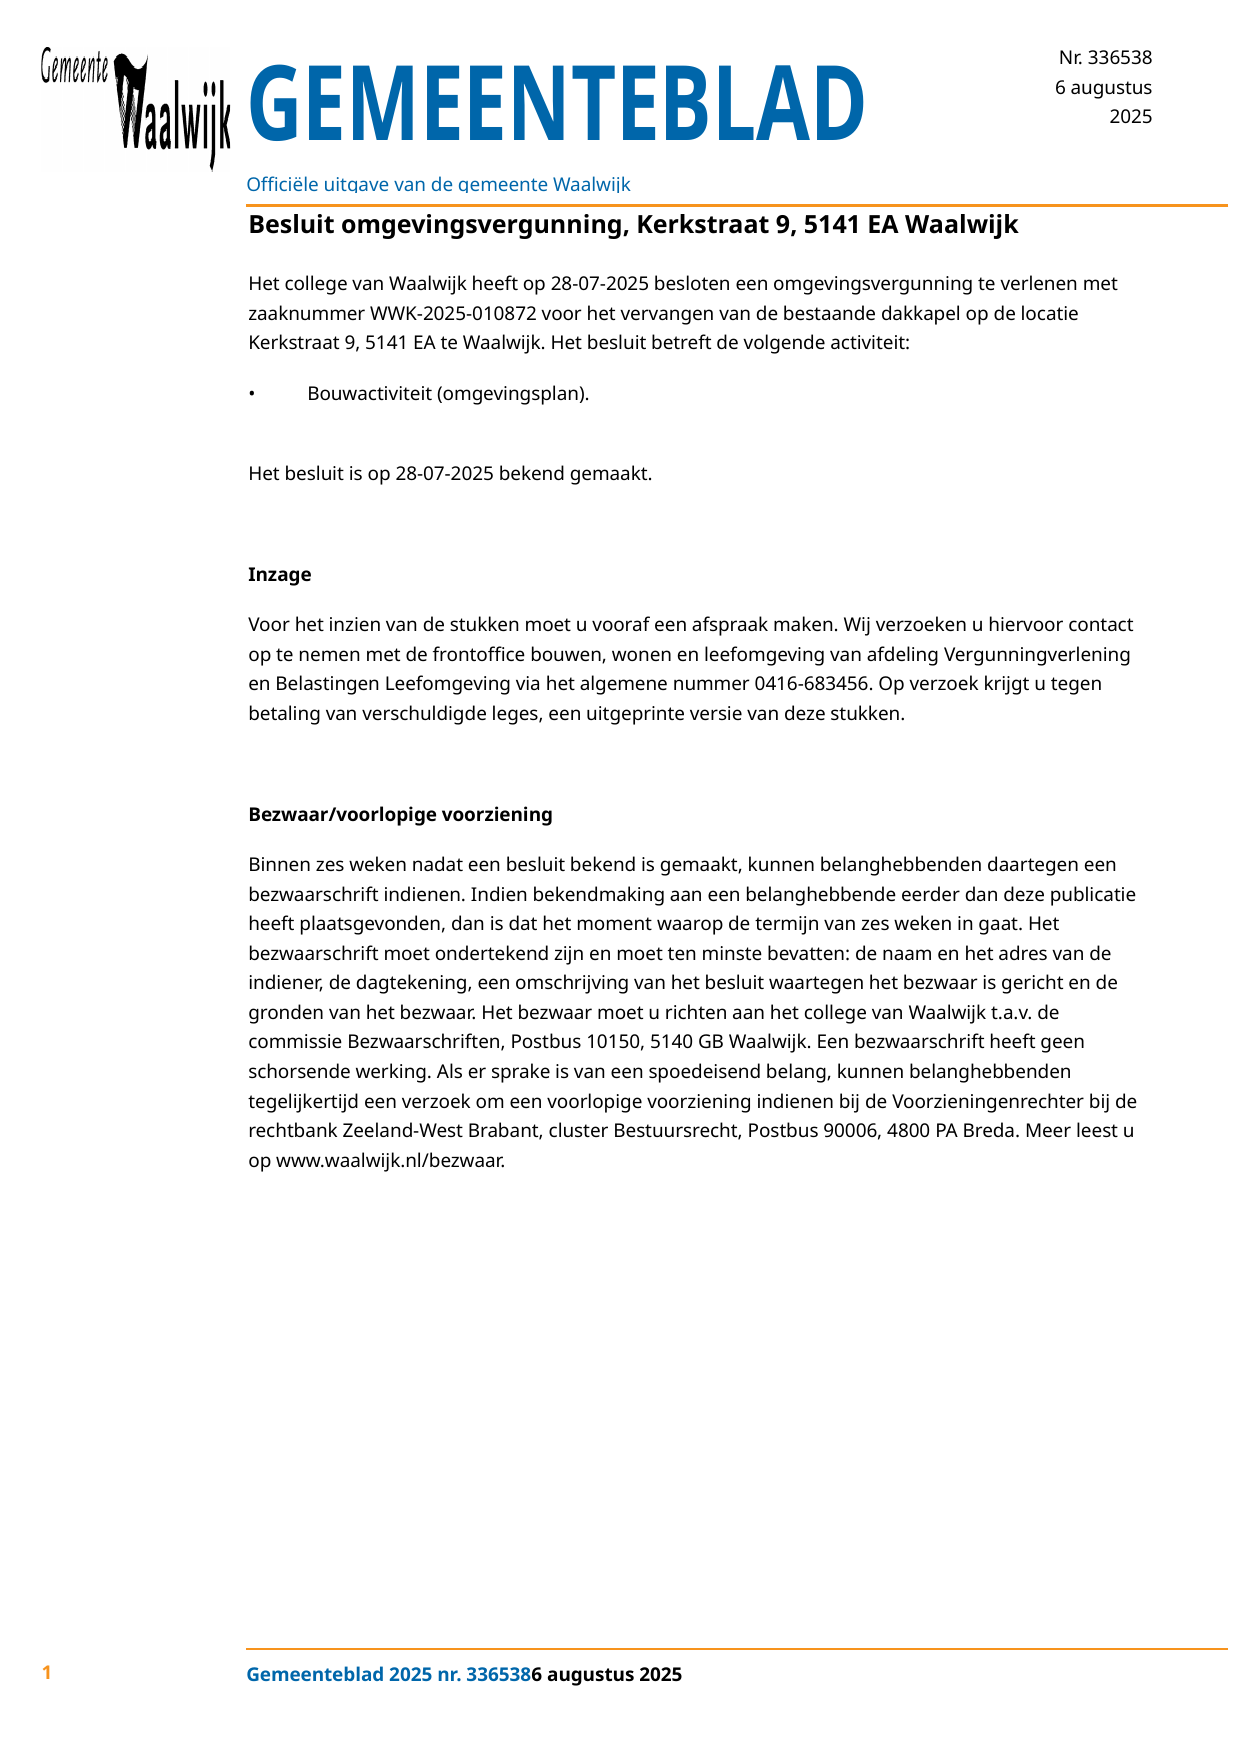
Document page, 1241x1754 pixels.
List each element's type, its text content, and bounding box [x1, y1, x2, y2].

text Het college van Waalwijk heeft op 28-07-2025 besloten een omgevingsvergunning te verlenen met zaaknummer WWK-2025-010872 voor het vervangen van de bestaande dakkapel op de locatie Kerkstraat 9, 5141 EA te Waalwijk. Het besluit betreft de volgende activiteit: [248, 270, 1152, 355]
list Bouwactiviteit (omgevingsplan). [248, 380, 1152, 406]
picture [41, 47, 231, 172]
text Besluit omgevingsvergunning, Kerkstraat 9, 5141 EA Waalwijk [248, 207, 1152, 241]
text Inzage [248, 561, 1152, 586]
text Bezwaar/voorlopige voorziening [248, 801, 1152, 826]
text Binnen zes weken nadat een besluit bekend is gemaakt, kunnen belanghebbenden daartegen een bezwaarschrift indienen. Indien bekendmaking aan een belanghebbende eerder dan deze publicatie heeft plaatsgevonden, dan is dat het moment waarop de termijn van zes weken in gaat. Het bezwaarschrift moet ondertekend zijn en moet ten minste bevatten: de naam en het adres van de indiener, de dagtekening, een omschrijving van het besluit waartegen het bezwaar is gericht en de gronden van het bezwaar. Het bezwaar moet u richten aan het college van Waalwijk t.a.v. de commissie Bezwaarschriften, Postbus 10150, 5140 GB Waalwijk. Een bezwaarschrift heeft geen schorsende werking. Als er sprake is van een spoedeisend belang, kunnen belanghebbenden tegelijkertijd een verzoek om een voorlopige voorziening indienen bij de Voorzieningenrechter bij de rechtbank Zeeland-West Brabant, cluster Bestuursrecht, Postbus 90006, 4800 PA Breda. Meer leest u op www.waalwijk.nl/bezwaar. [248, 851, 1152, 1173]
text Voor het inzien van de stukken moet u vooraf een afspraak maken. Wij verzoeken u hiervoor contact op te nemen met de frontoffice bouwen, wonen en leefomgeving van afdeling Vergunningverlening en Belastingen Leefomgeving via het algemene nummer 0416-683456. Op verzoek krijgt u tegen betaling van verschuldigde leges, een uitgeprinte versie van deze stukken. [248, 611, 1152, 726]
text Het besluit is op 28-07-2025 bekend gemaakt. [248, 460, 1152, 486]
